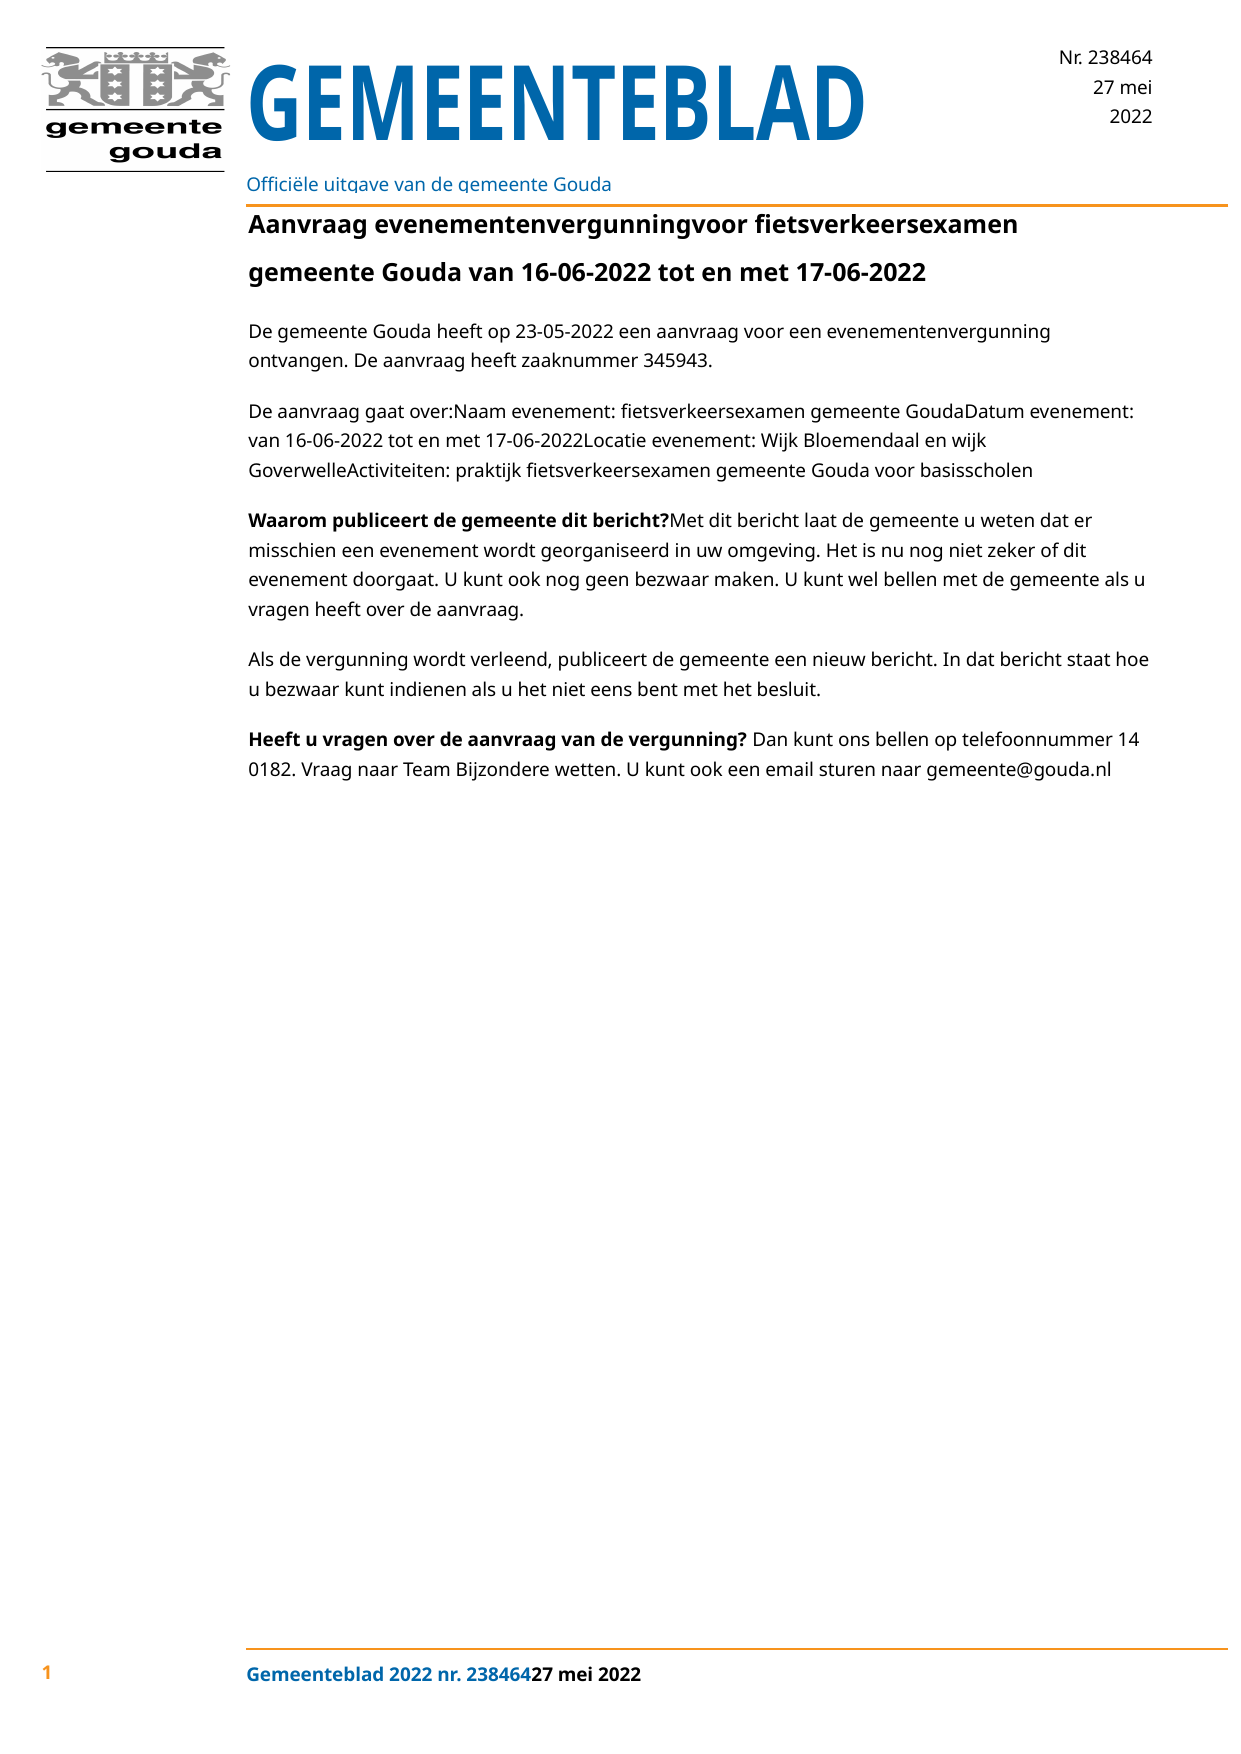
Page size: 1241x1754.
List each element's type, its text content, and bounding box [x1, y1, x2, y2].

text Heeft u vragen over de aanvraag van de vergunning? Dan kunt ons bellen op telefoonnummer 14 0182. Vraag naar Team Bijzondere wetten. U kunt ook een email sturen naar gemeente@gouda.nl [248, 727, 1152, 782]
text Waarom publiceert de gemeente dit bericht?Met dit bericht laat de gemeente u weten dat er misschien een evenement wordt georganiseerd in uw omgeving. Het is nu nog niet zeker of dit evenement doorgaat. U kunt ook nog geen bezwaar maken. U kunt wel bellen met de gemeente als u vragen heeft over de aanvraag. [248, 507, 1152, 622]
text Als de vergunning wordt verleend, publiceert de gemeente een nieuw bericht. In dat bericht staat hoe u bezwaar kunt indienen als u het niet eens bent met het besluit. [248, 647, 1152, 702]
picture [41, 47, 231, 172]
text De gemeente Gouda heeft op 23-05-2022 een aanvraag voor een evenementenvergunning ontvangen. De aanvraag heeft zaaknummer 345943. [248, 318, 1152, 373]
text De aanvraag gaat over:Naam evenement: fietsverkeersexamen gemeente GoudaDatum evenement: van 16-06-2022 tot en met 17-06-2022Locatie evenement: Wijk Bloemendaal en wijk GoverwelleActiviteiten: praktijk fietsverkeersexamen gemeente Gouda voor basisscholen [248, 398, 1152, 483]
text Aanvraag evenementenvergunningvoor fietsverkeersexamen gemeente Gouda van 16-06-2022 tot en met 17-06-2022 [248, 207, 1152, 288]
